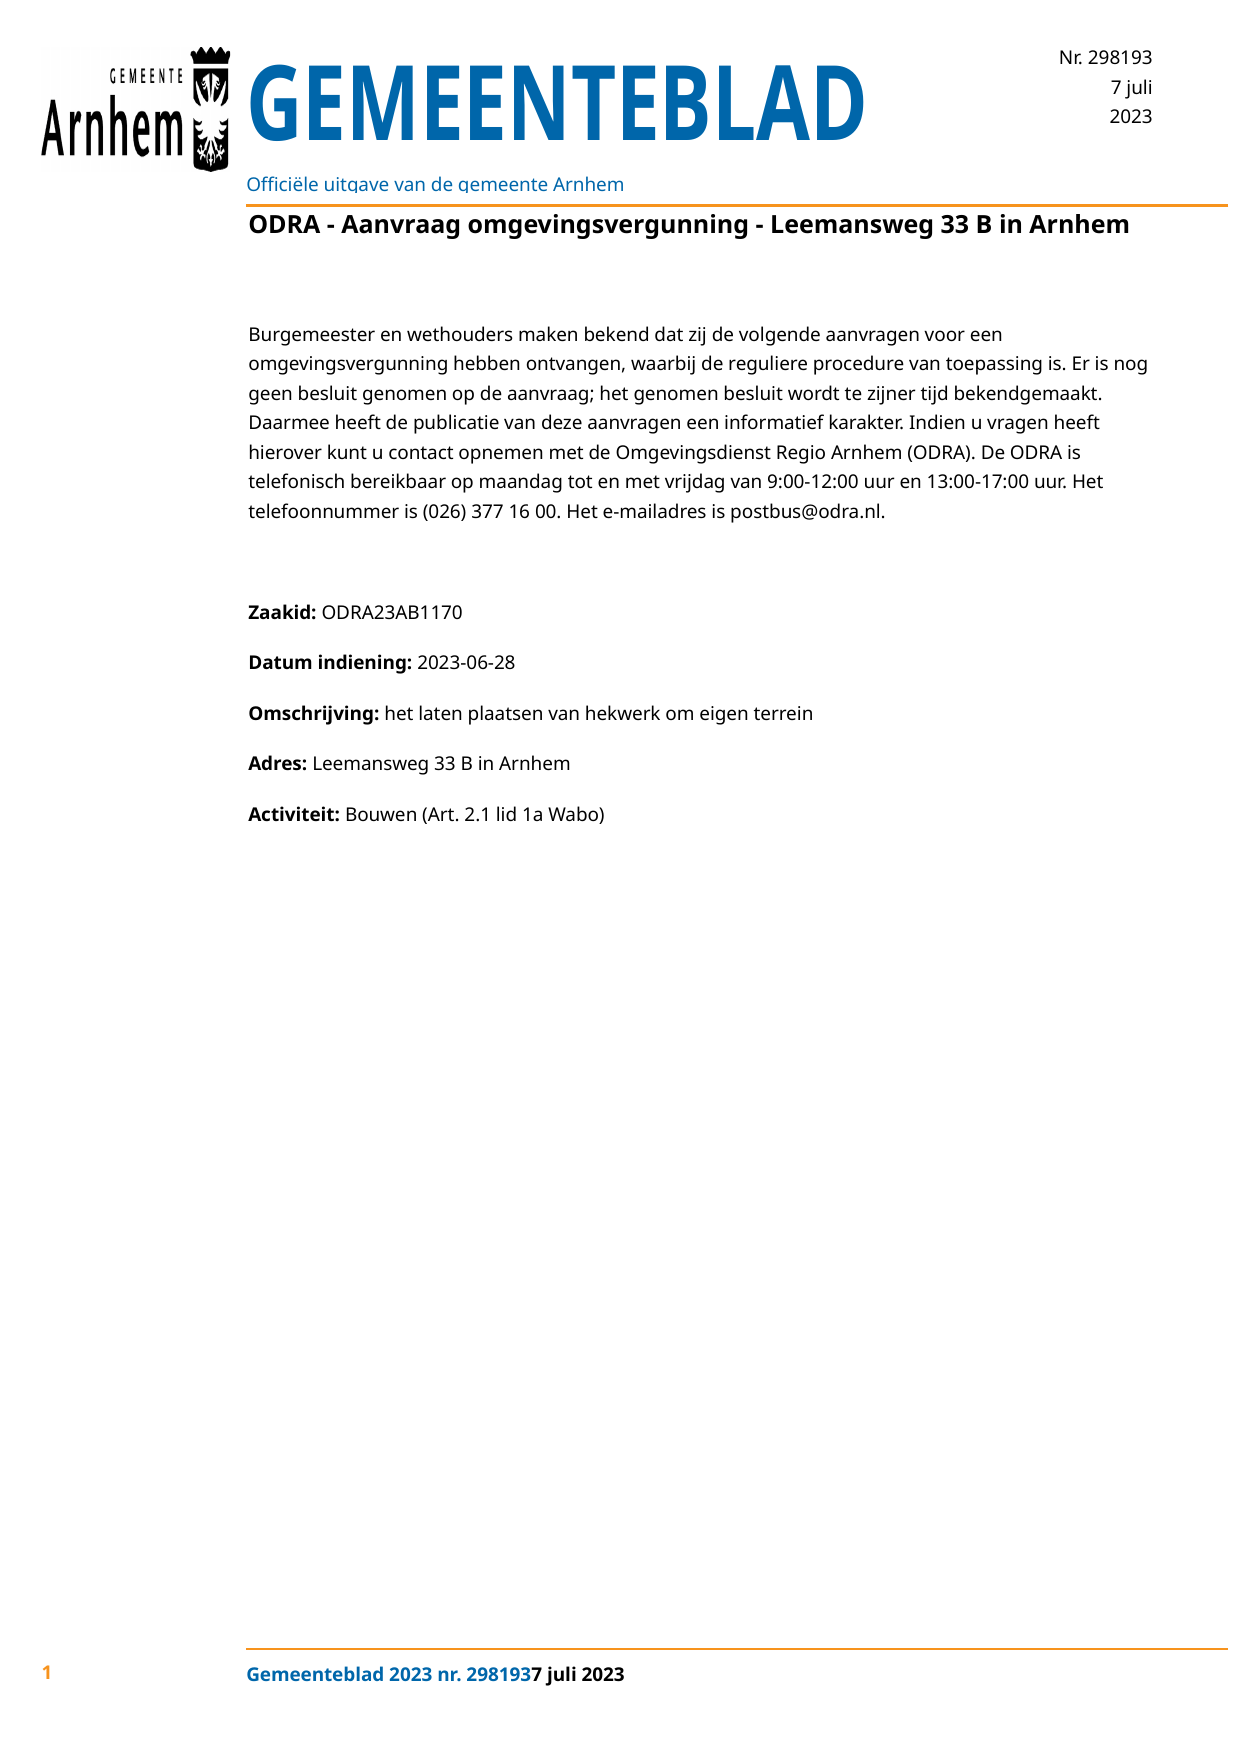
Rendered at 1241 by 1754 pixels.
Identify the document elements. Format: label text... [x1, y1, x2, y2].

text Activiteit: Bouwen (Art. 2.1 lid 1a Wabo) [248, 801, 1152, 826]
text Datum indiening: 2023-06-28 [248, 649, 1152, 675]
text Burgemeester en wethouders maken bekend dat zij de volgende aanvragen voor een omgevingsvergunning hebben ontvangen, waarbij de reguliere procedure van toepassing is. Er is nog geen besluit genomen op de aanvraag; het genomen besluit wordt te zijner tijd bekendgemaakt. Daarmee heeft de publicatie van deze aanvragen een informatief karakter. Indien u vragen heeft hierover kunt u contact opnemen met de Omgevingsdienst Regio Arnhem (ODRA). De ODRA is telefonisch bereikbaar op maandag tot en met vrijdag van 9:00-12:00 uur en 13:00-17:00 uur. Het telefoonnummer is (026) 377 16 00. Het e-mailadres is postbus@odra.nl. [248, 321, 1152, 524]
text Zaakid: ODRA23AB1170 [248, 599, 1152, 625]
picture [41, 47, 231, 172]
text Omschrijving: het laten plaatsen van hekwerk om eigen terrein [248, 700, 1152, 726]
text Adres: Leemansweg 33 B in Arnhem [248, 750, 1152, 776]
text ODRA - Aanvraag omgevingsvergunning - Leemansweg 33 B in Arnhem [248, 207, 1152, 241]
